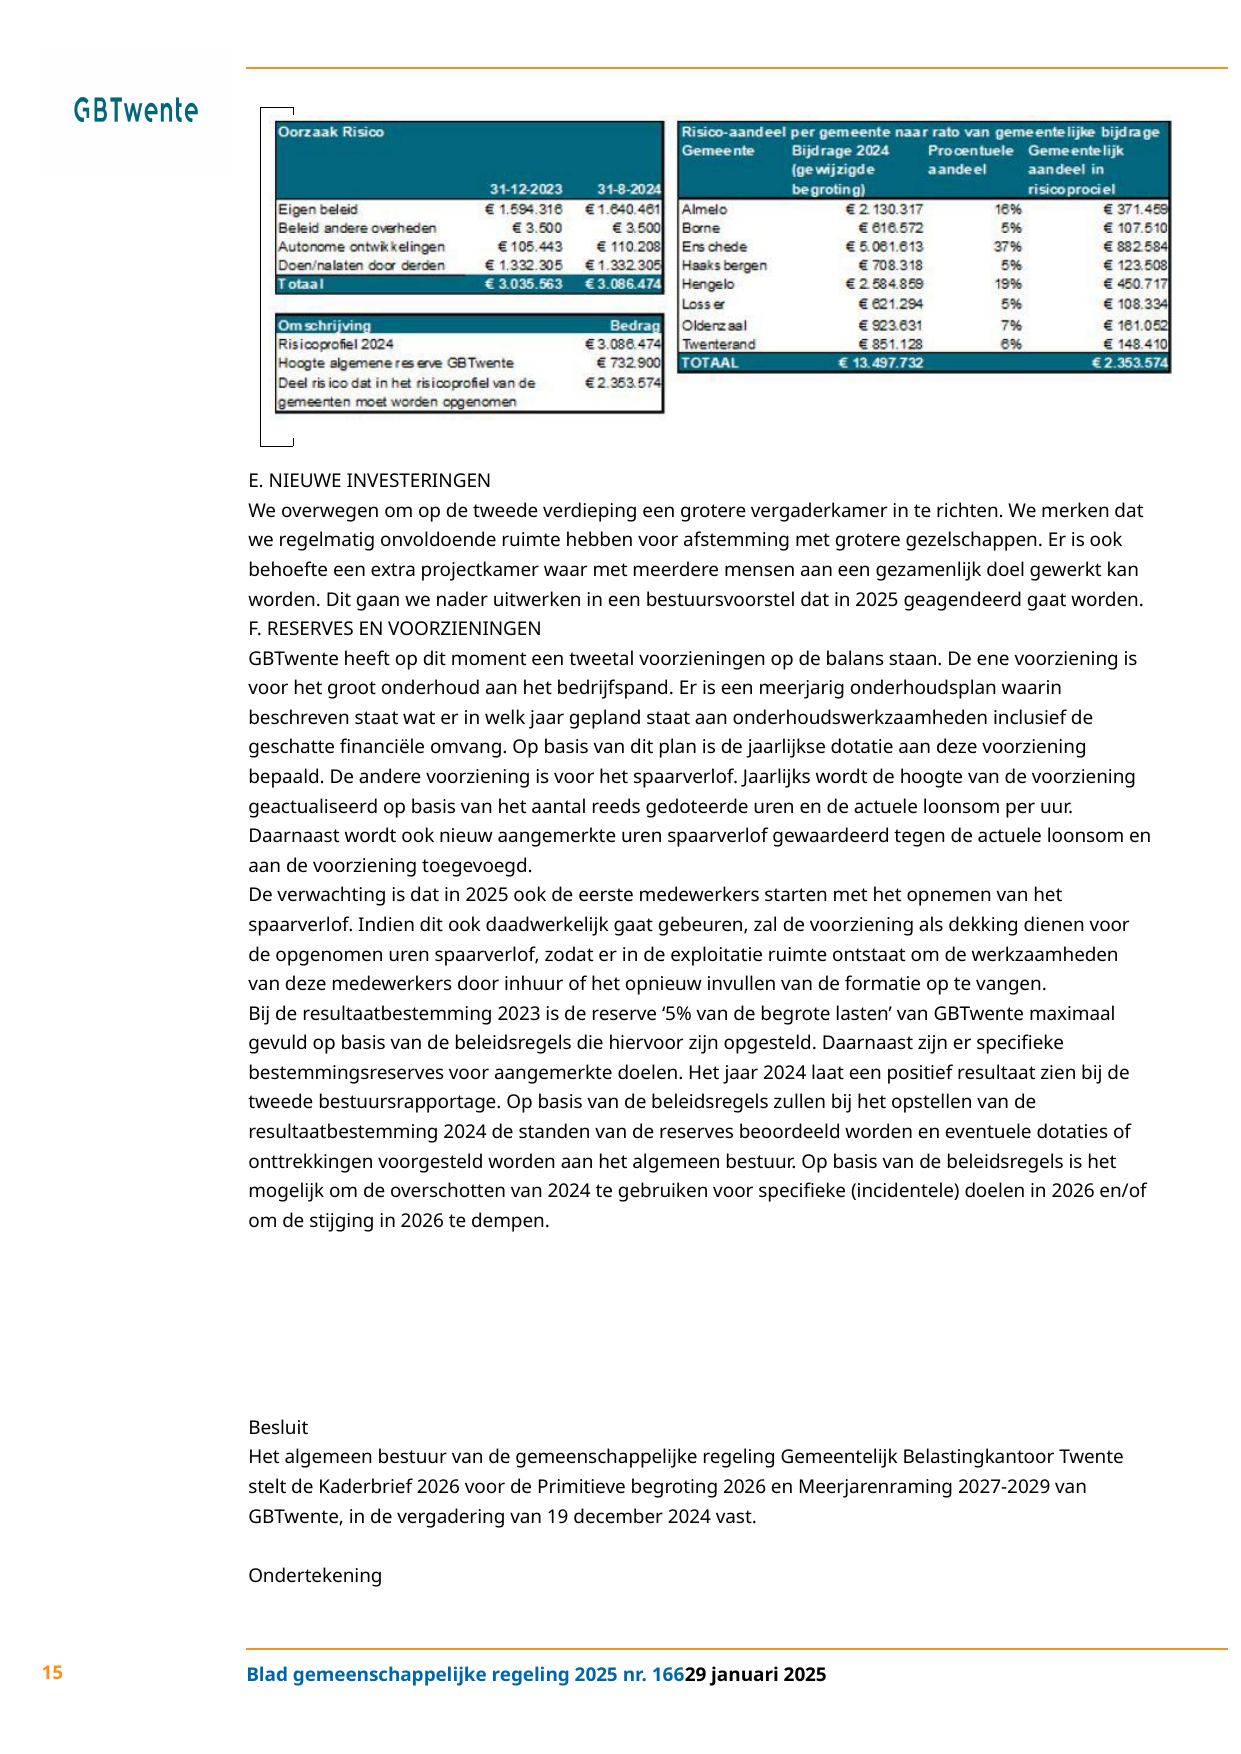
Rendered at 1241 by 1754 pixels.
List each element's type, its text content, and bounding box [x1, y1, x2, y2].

text Bij de resultaatbestemming 2023 is de reserve ‘5% van de begrote lasten’ van GBTwente maximaal gevuld op basis van de beleidsregels die hiervoor zijn opgesteld. Daarnaast zijn er specifieke bestemmingsreserves voor aangemerkte doelen. Het jaar 2024 laat een positief resultaat zien bij de tweede bestuursrapportage. Op basis van de beleidsregels zullen bij het opstellen van de resultaatbestemming 2024 de standen van de reserves beoordeeld worden en eventuele dotaties of onttrekkingen voorgesteld worden aan het algemeen bestuur. Op basis van de beleidsregels is het mogelijk om de overschotten van 2024 te gebruiken voor specifieke (incidentele) doelen in 2026 en/of om de stijging in 2026 te dempen. [248, 1000, 1152, 1233]
text De verwachting is dat in 2025 ook de eerste medewerkers starten met het opnemen van het spaarverlof. Indien dit ook daadwerkelijk gaat gebeuren, zal de voorziening als dekking dienen voor de opgenomen uren spaarverlof, zodat er in de exploitatie ruimte ontstaat om de werkzaamheden van deze medewerkers door inhuur of het opnieuw invullen van de formatie op te vangen. [248, 882, 1152, 996]
text Ondertekening [248, 1562, 1152, 1588]
text Besluit [248, 1414, 1152, 1440]
picture [41, 47, 231, 172]
picture [268, 115, 1173, 438]
text Het algemeen bestuur van de gemeenschappelijke regeling Gemeentelijk Belastingkantoor Twente stelt de Kaderbrief 2026 voor de Primitieve begroting 2026 en Meerjarenraming 2027-2029 van GBTwente, in de vergadering van 19 december 2024 vast. [248, 1444, 1152, 1529]
text E. NIEUWE INVESTERINGEN [248, 467, 1152, 493]
text GBTwente heeft op dit moment een tweetal voorzieningen op de balans staan. De ene voorziening is voor het groot onderhoud aan het bedrijfspand. Er is een meerjarig onderhoudsplan waarin beschreven staat wat er in welk jaar gepland staat aan onderhoudswerkzaamheden inclusief de geschatte financiële omvang. Op basis van dit plan is de jaarlijkse dotatie aan deze voorziening bepaald. De andere voorziening is voor het spaarverlof. Jaarlijks wordt de hoogte van de voorziening geactualiseerd op basis van het aantal reeds gedoteerde uren en de actuele loonsom per uur. Daarnaast wordt ook nieuw aangemerkte uren spaarverlof gewaardeerd tegen de actuele loonsom en aan de voorziening toegevoegd. [248, 645, 1152, 878]
text We overwegen om op de tweede verdieping een grotere vergaderkamer in te richten. We merken dat we regelmatig onvoldoende ruimte hebben voor afstemming met grotere gezelschappen. Er is ook behoefte een extra projectkamer waar met meerdere mensen aan een gezamenlijk doel gewerkt kan worden. Dit gaan we nader uitwerken in een bestuursvoorstel dat in 2025 geagendeerd gaat worden. [248, 497, 1152, 612]
text F. RESERVES EN VOORZIENINGEN [248, 615, 1152, 641]
